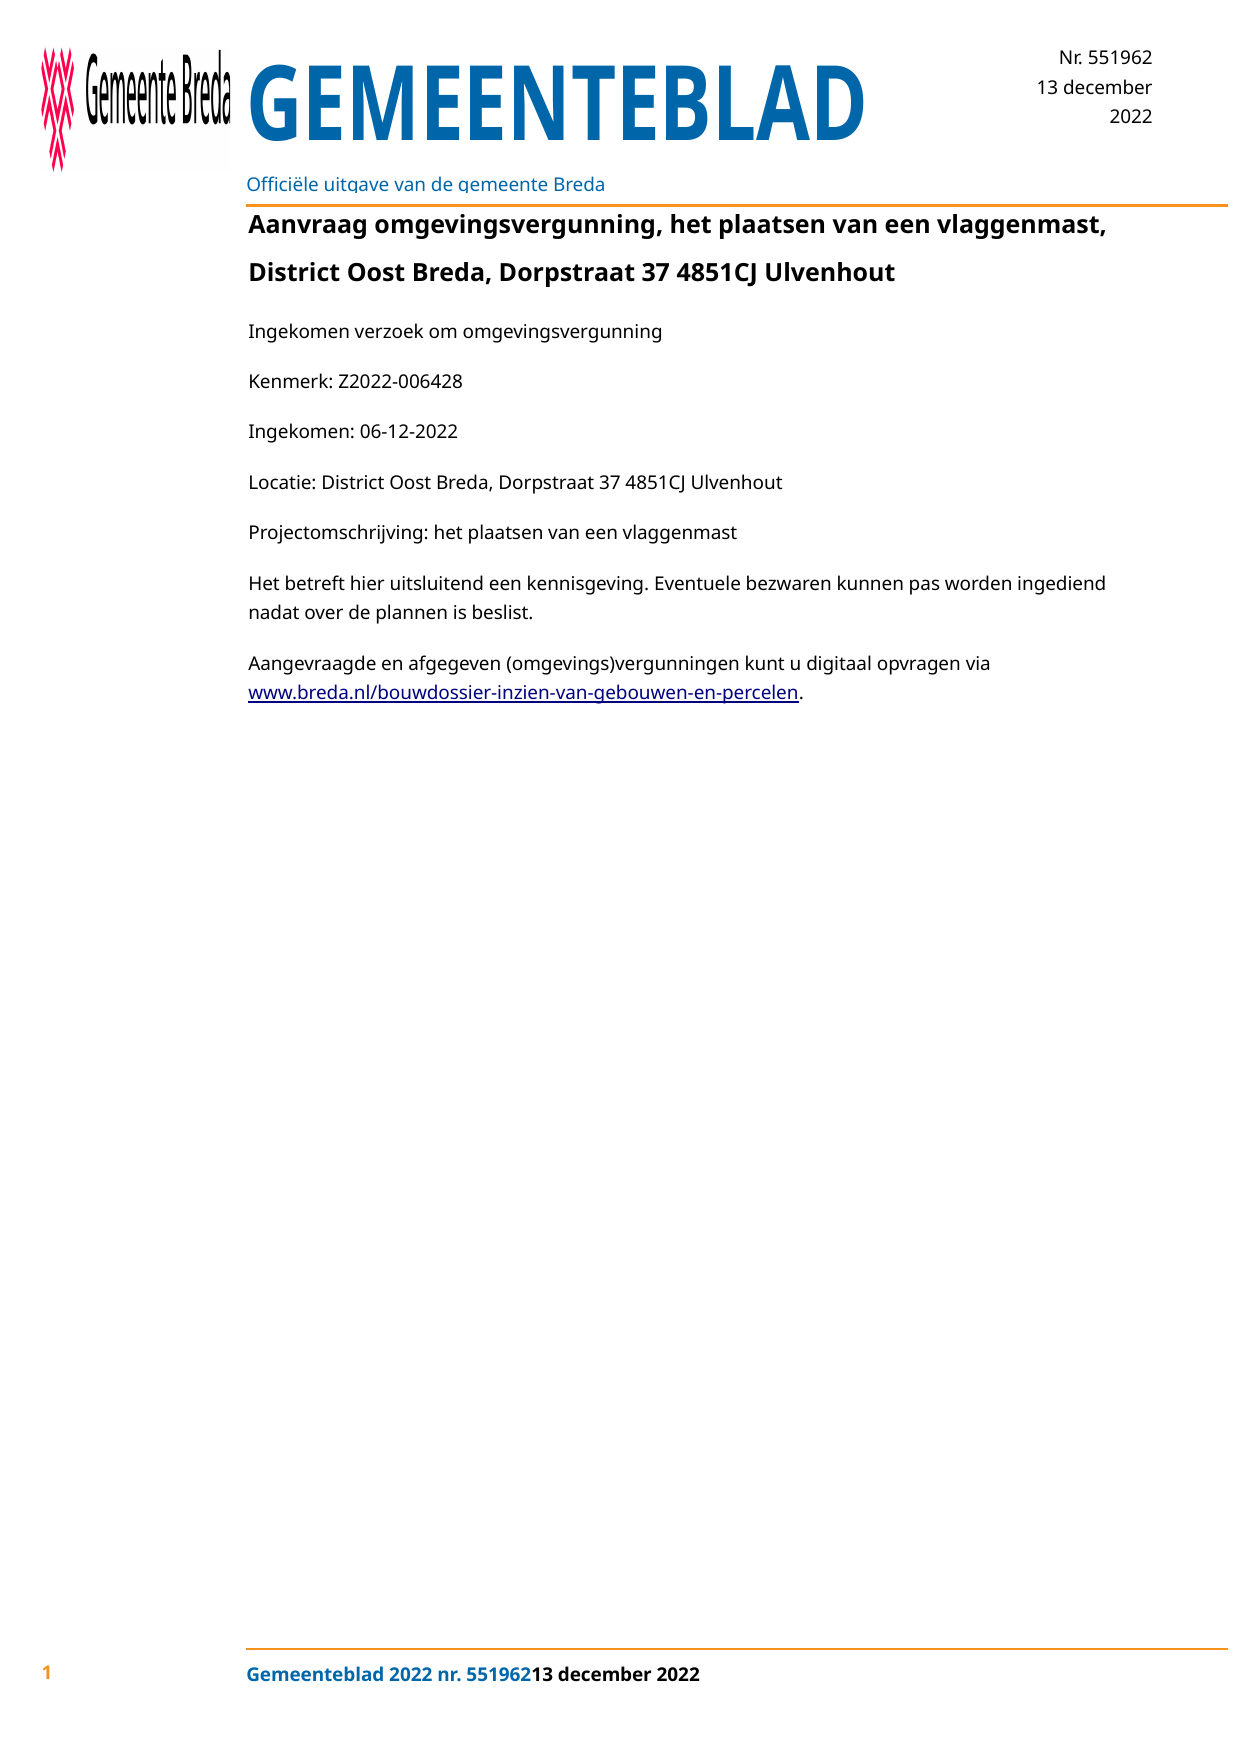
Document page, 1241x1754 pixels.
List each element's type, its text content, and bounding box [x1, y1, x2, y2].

picture [41, 47, 231, 172]
text Het betreft hier uitsluitend een kennisgeving. Eventuele bezwaren kunnen pas worden ingediend nadat over de plannen is beslist. [248, 570, 1152, 625]
text Ingekomen: 06-12-2022 [248, 419, 1152, 444]
text Aanvraag omgevingsvergunning, het plaatsen van een vlaggenmast, District Oost Breda, Dorpstraat 37 4851CJ Ulvenhout [248, 207, 1152, 288]
text Kenmerk: Z2022-006428 [248, 368, 1152, 394]
text Projectomschrijving: het plaatsen van een vlaggenmast [248, 519, 1152, 545]
text Aangevraagde en afgegeven (omgevings)vergunningen kunt u digitaal opvragen via www.breda.nl/bouwdossier-inzien-van-gebouwen-en-percelen. [248, 650, 1152, 705]
text Ingekomen verzoek om omgevingsvergunning [248, 318, 1152, 344]
text Locatie: District Oost Breda, Dorpstraat 37 4851CJ Ulvenhout [248, 469, 1152, 495]
